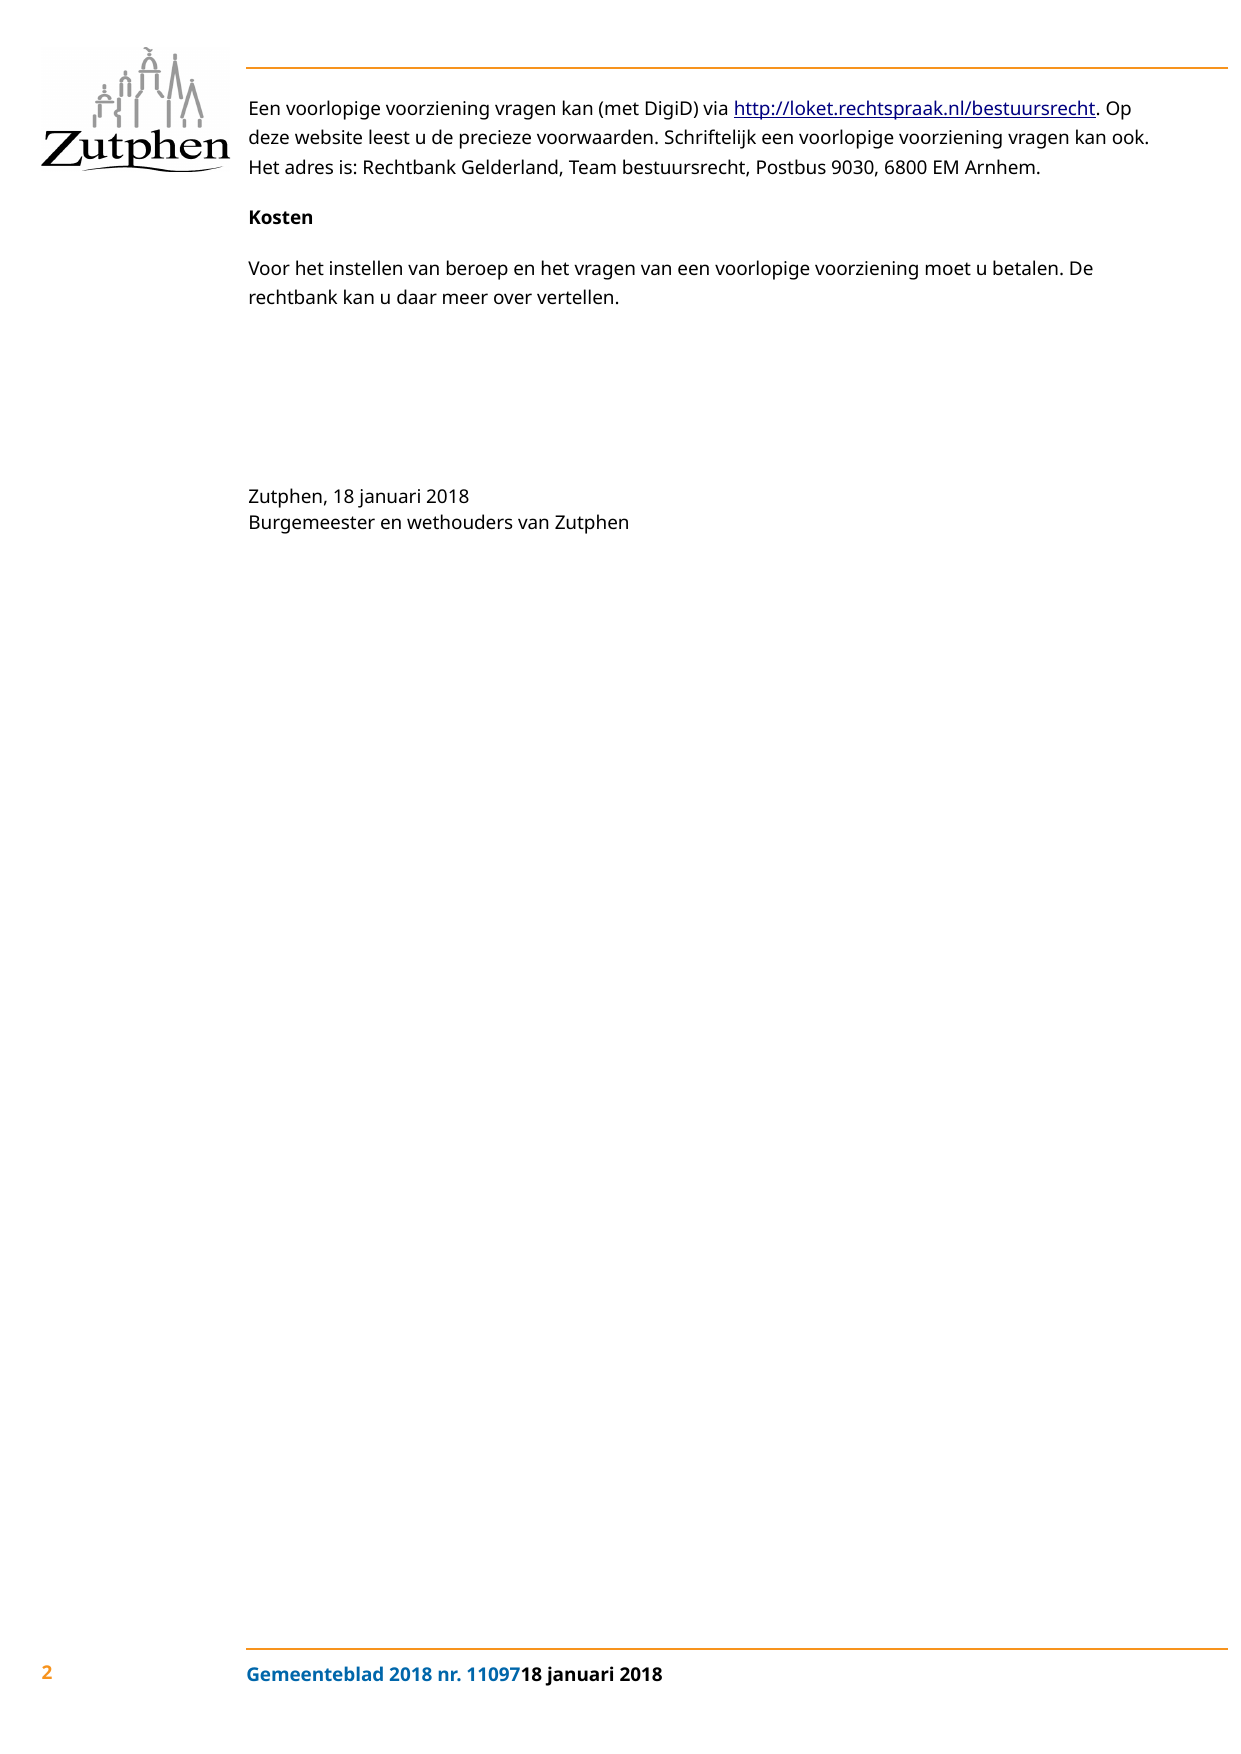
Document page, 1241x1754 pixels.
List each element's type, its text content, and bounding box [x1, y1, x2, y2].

text Burgemeester en wethouders van Zutphen [248, 509, 1152, 535]
picture [41, 47, 231, 172]
text Voor het instellen van beroep en het vragen van een voorlopige voorziening moet u betalen. De rechtbank kan u daar meer over vertellen. [248, 255, 1152, 310]
text Kosten [248, 204, 1152, 230]
text Een voorlopige voorziening vragen kan (met DigiD) via http://loket.rechtspraak.nl/bestuursrecht. Op deze website leest u de precieze voorwaarden. Schriftelijk een voorlopige voorziening vragen kan ook. Het adres is: Rechtbank Gelderland, Team bestuursrecht, Postbus 9030, 6800 EM Arnhem. [248, 95, 1152, 180]
text Zutphen, 18 januari 2018 [248, 483, 1152, 509]
